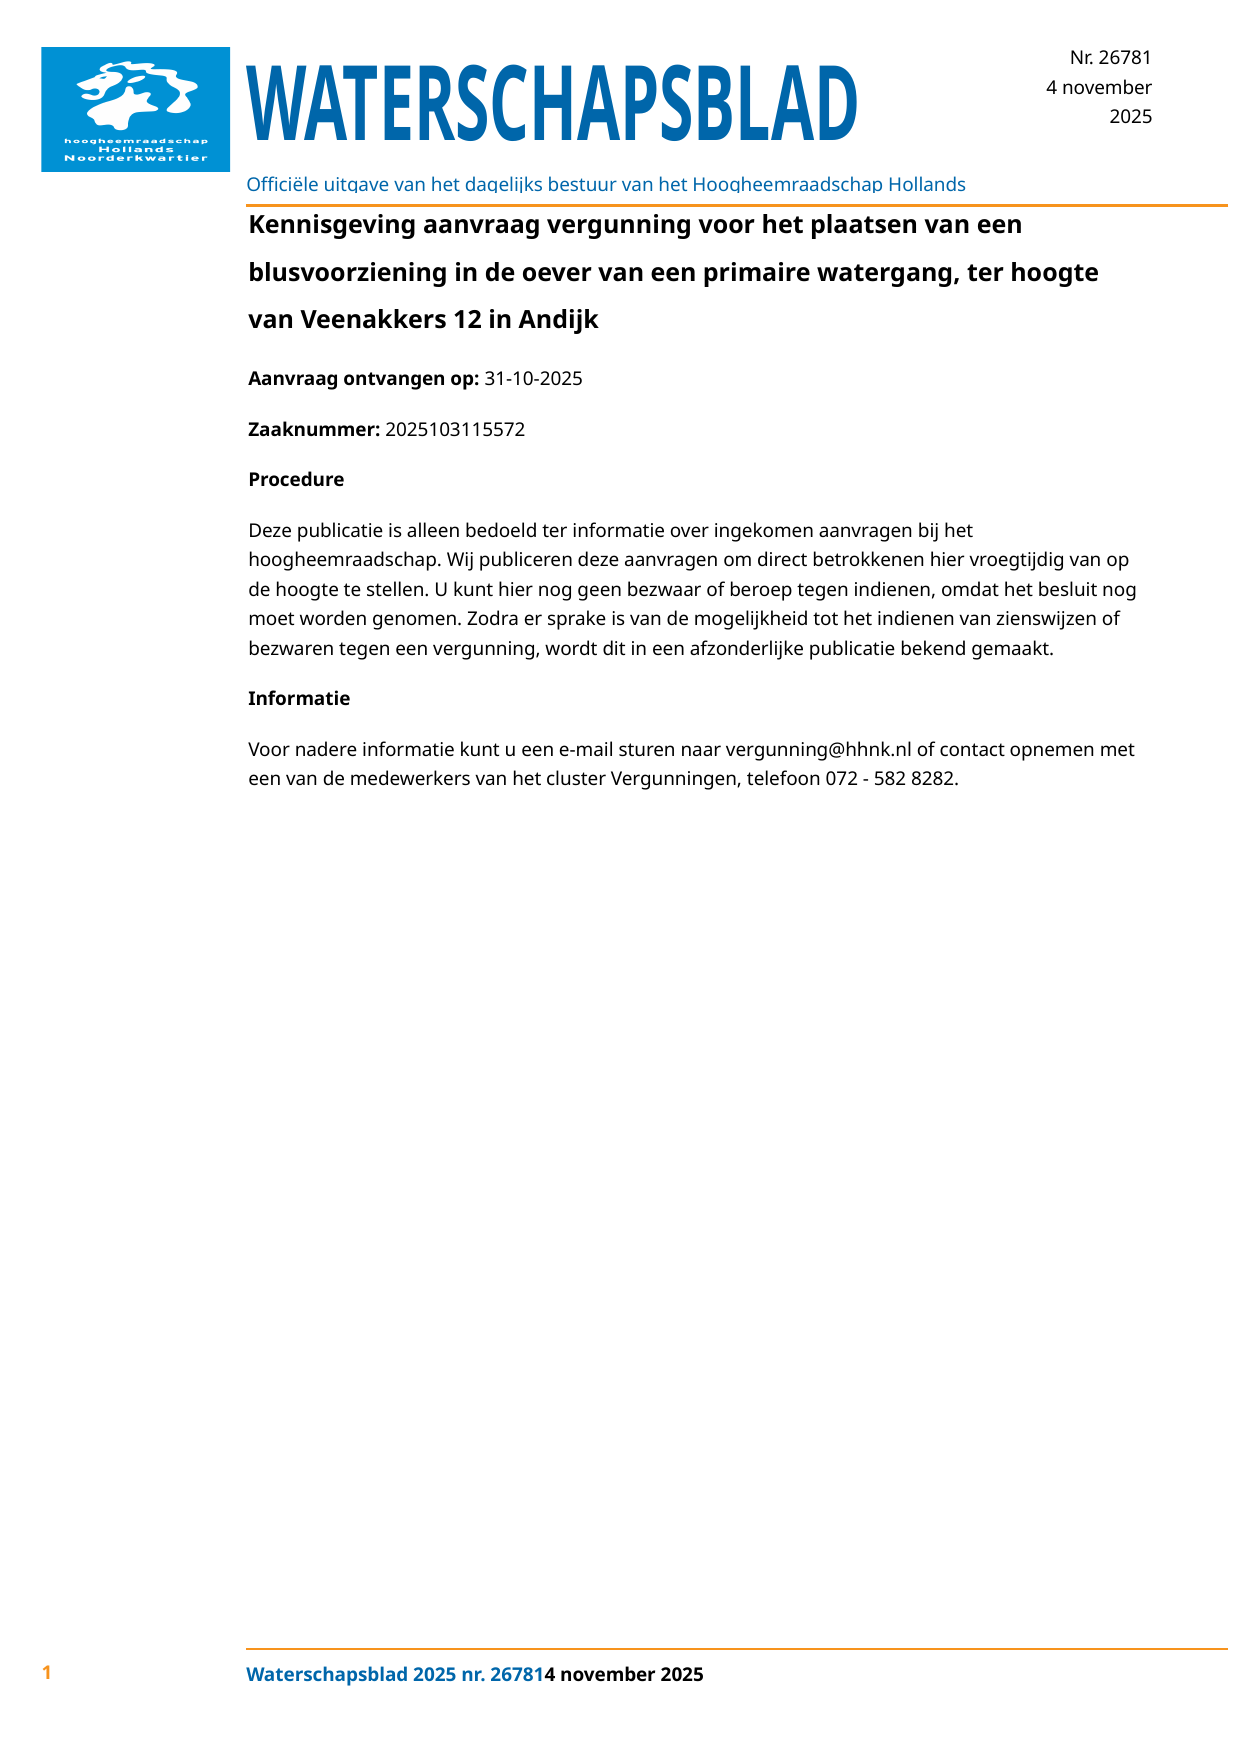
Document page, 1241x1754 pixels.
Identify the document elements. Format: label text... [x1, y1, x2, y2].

text Deze publicatie is alleen bedoeld ter informatie over ingekomen aanvragen bij het hoogheemraadschap. Wij publiceren deze aanvragen om direct betrokkenen hier vroegtijdig van op de hoogte te stellen. U kunt hier nog geen bezwaar of beroep tegen indienen, omdat het besluit nog moet worden genomen. Zodra er sprake is van de mogelijkheid tot het indienen van zienswijzen of bezwaren tegen een vergunning, wordt dit in een afzonderlijke publicatie bekend gemaakt. [248, 517, 1152, 661]
picture [118, 62, 197, 112]
picture [129, 76, 144, 82]
picture [78, 64, 122, 99]
text Kennisgeving aanvraag vergunning voor het plaatsen van een blusvoorziening in de oever van een primaire watergang, ter hoogte van Veenakkers 12 in Andijk [248, 207, 1152, 336]
text Zaaknummer: 2025103115572 [248, 416, 1152, 442]
text Procedure [248, 466, 1152, 492]
text Aanvraag ontvangen op: 31-10-2025 [248, 366, 1152, 391]
text Informatie [248, 686, 1152, 711]
picture [88, 87, 157, 130]
text Voor nadere informatie kunt u een e-mail sturen naar vergunning@hhnk.nl of contact opnemen met een van de medewerkers van het cluster Vergunningen, telefoon 072 - 582 8282. [248, 736, 1152, 791]
